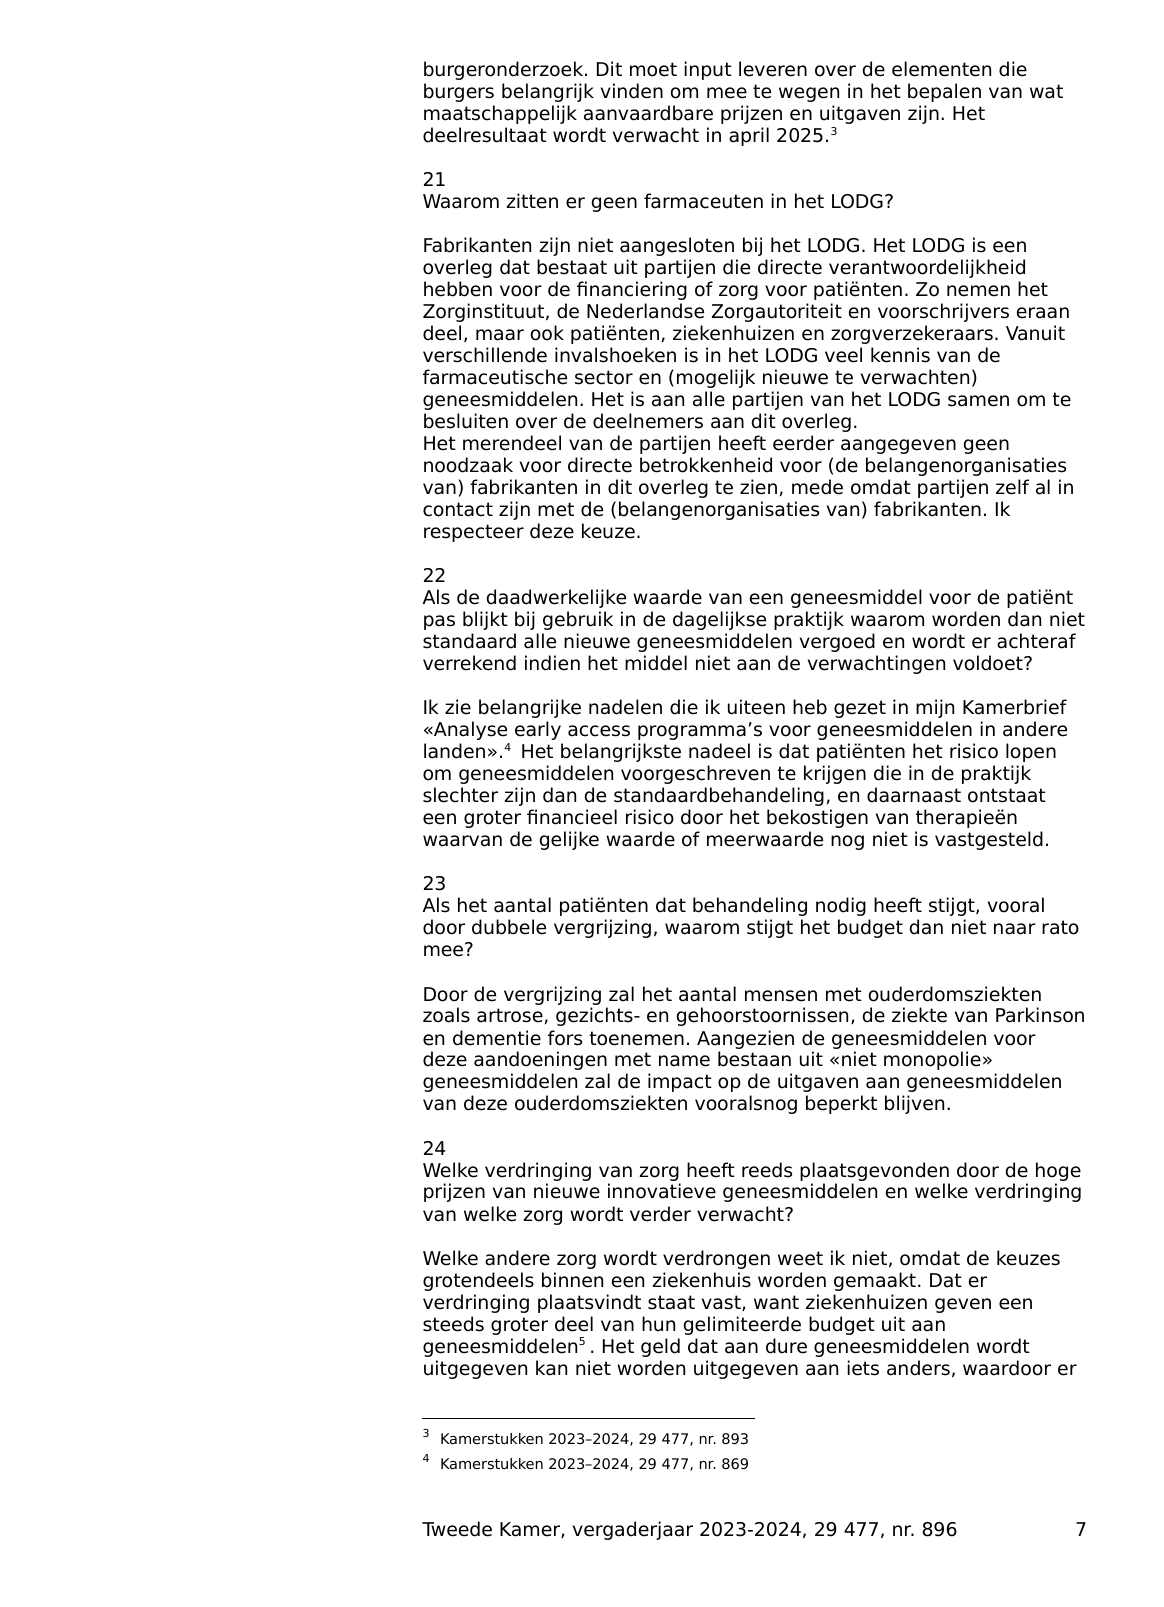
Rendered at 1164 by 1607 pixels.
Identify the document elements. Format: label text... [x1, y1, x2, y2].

text 24 [422, 1137, 1087, 1159]
text 23 [422, 873, 1087, 895]
text Ik zie belangrijke nadelen die ik uiteen heb gezet in mijn Kamerbrief «Analyse early access programma’s voor geneesmiddelen in andere landen». Het belangrijkste nadeel is dat patiënten het risico lopen om geneesmiddelen voorgeschreven te krijgen die in de praktijk slechter zijn dan de standaardbehandeling, en daarnaast ontstaat een groter financieel risico door het bekostigen van therapieën waarvan de gelijke waarde of meerwaarde nog niet is vastgesteld. [422, 697, 1087, 851]
text Als de daadwerkelijke waarde van een geneesmiddel voor de patiënt pas blijkt bij gebruik in de dagelijkse praktijk waarom worden dan niet standaard alle nieuwe geneesmiddelen vergoed en wordt er achteraf verrekend indien het middel niet aan de verwachtingen voldoet? [422, 587, 1087, 675]
text Welke verdringing van zorg heeft reeds plaatsgevonden door de hoge prijzen van nieuwe innovatieve geneesmiddelen en welke verdringing van welke zorg wordt verder verwacht? [422, 1159, 1087, 1225]
text Welke andere zorg wordt verdrongen weet ik niet, omdat de keuzes grotendeels binnen een ziekenhuis worden gemaakt. Dat er verdringing plaatsvindt staat vast, want ziekenhuizen geven een steeds groter deel van hun gelimiteerde budget uit aan geneesmiddelen. Het geld dat aan dure geneesmiddelen wordt uitgegeven kan niet worden uitgegeven aan iets anders, waardoor er [422, 1248, 1087, 1379]
text burgeronderzoek. Dit moet input leveren over de elementen die burgers belangrijk vinden om mee te wegen in het bepalen van wat maatschappelijk aanvaardbare prijzen en uitgaven zijn. Het deelresultaat wordt verwacht in april 2025. [422, 59, 1087, 147]
text 21 [422, 169, 1087, 191]
text Kamerstukken 2023–2024, 29 477, nr. 893 [422, 1427, 1087, 1449]
text Kamerstukken 2023–2024, 29 477, nr. 869 [422, 1452, 1087, 1474]
text Fabrikanten zijn niet aangesloten bij het LODG. Het LODG is een overleg dat bestaat uit partijen die directe verantwoordelijkheid hebben voor de financiering of zorg voor patiënten. Zo nemen het Zorginstituut, de Nederlandse Zorgautoriteit en voorschrijvers eraan deel, maar ook patiënten, ziekenhuizen en zorgverzekeraars. Vanuit verschillende invalshoeken is in het LODG veel kennis van de farmaceutische sector en (mogelijk nieuwe te verwachten) geneesmiddelen. Het is aan alle partijen van het LODG samen om te besluiten over de deelnemers aan dit overleg. [422, 235, 1087, 433]
text Als het aantal patiënten dat behandeling nodig heeft stijgt, vooral door dubbele vergrijzing, waarom stijgt het budget dan niet naar rato mee? [422, 895, 1087, 961]
text Door de vergrijzing zal het aantal mensen met ouderdomsziekten zoals artrose, gezichts- en gehoorstoornissen, de ziekte van Parkinson en dementie fors toenemen. Aangezien de geneesmiddelen voor deze aandoeningen met name bestaan uit «niet monopolie» geneesmiddelen zal de impact op de uitgaven aan geneesmiddelen van deze ouderdomsziekten vooralsnog beperkt blijven. [422, 983, 1087, 1115]
text Waarom zitten er geen farmaceuten in het LODG? [422, 191, 1087, 213]
text 22 [422, 565, 1087, 587]
text Het merendeel van de partijen heeft eerder aangegeven geen noodzaak voor directe betrokkenheid voor (de belangenorganisaties van) fabrikanten in dit overleg te zien, mede omdat partijen zelf al in contact zijn met de (belangenorganisaties van) fabrikanten. Ik respecteer deze keuze. [422, 433, 1087, 543]
